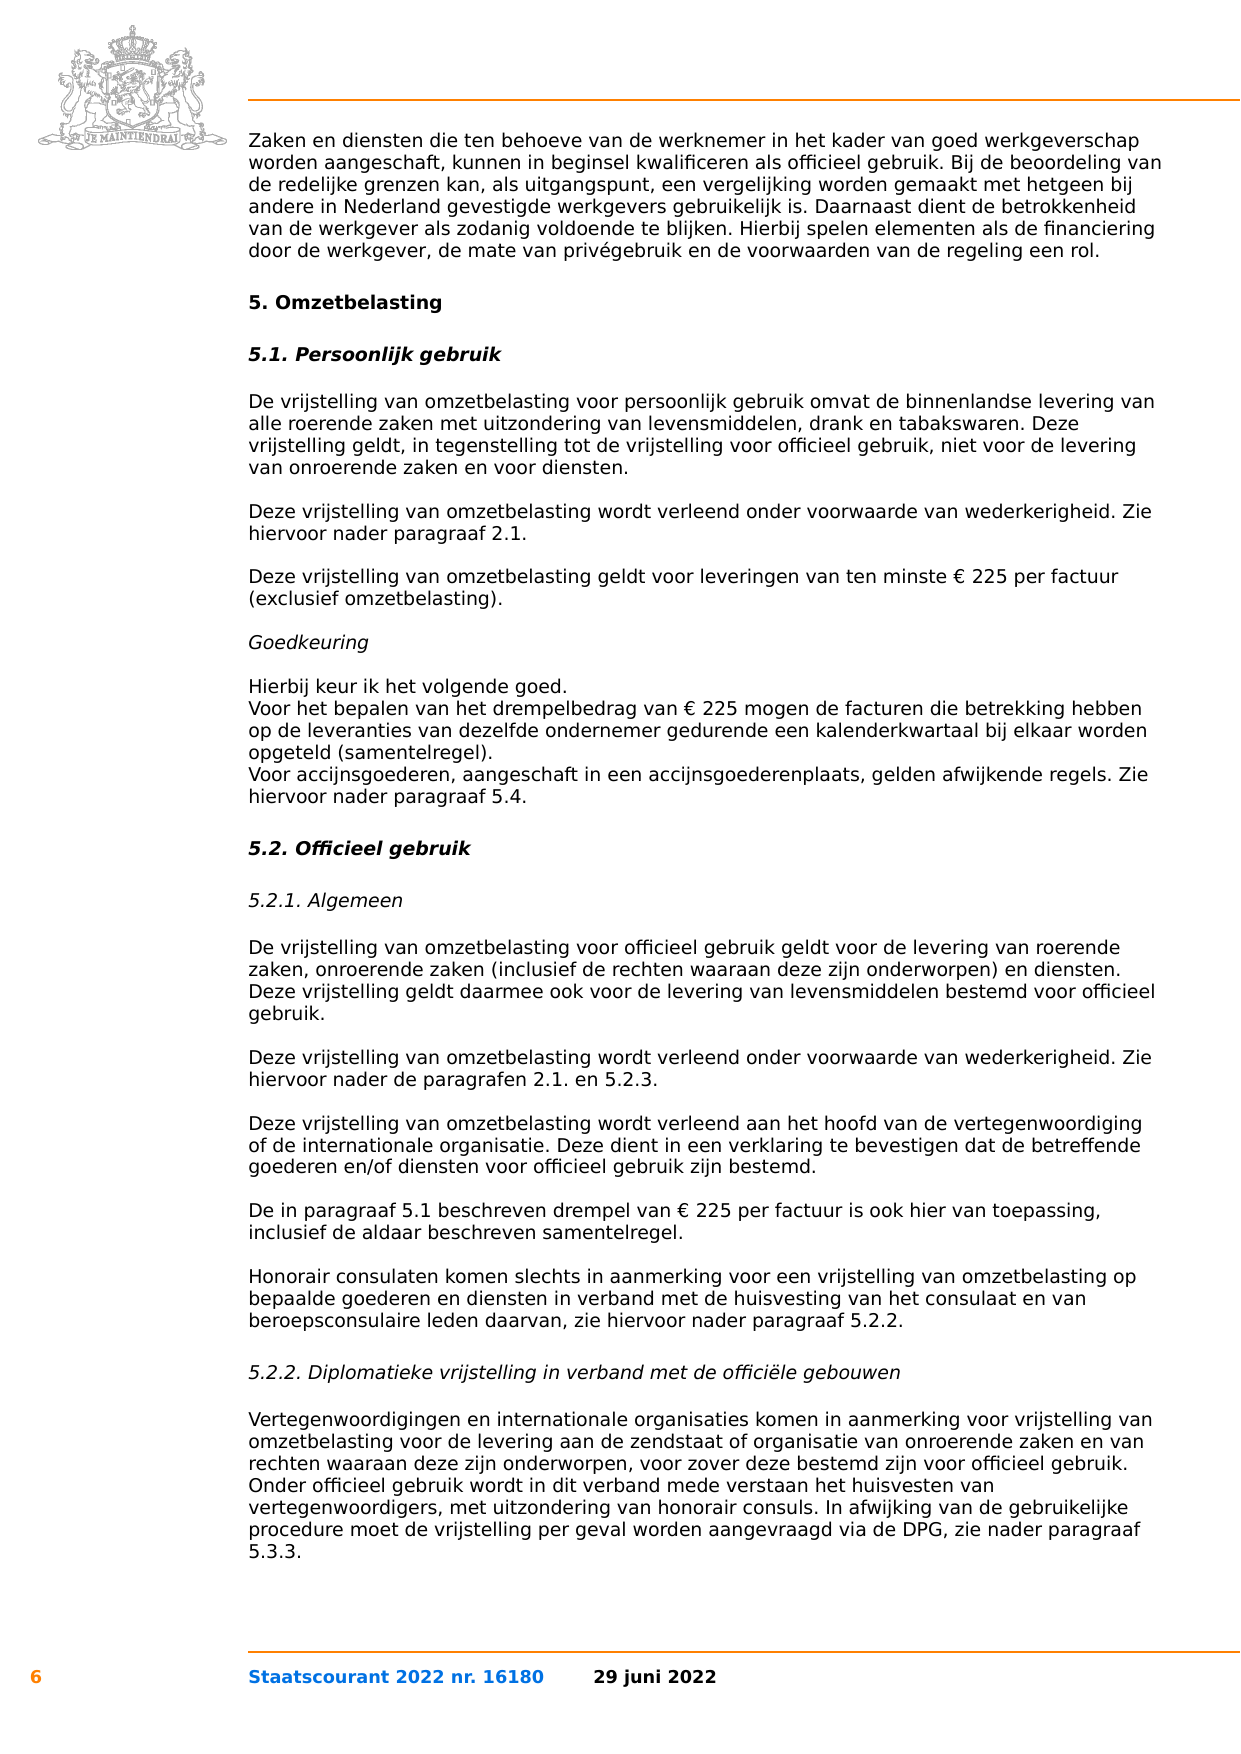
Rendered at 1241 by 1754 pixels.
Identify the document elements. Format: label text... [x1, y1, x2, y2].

subtitle 5.2.2. Diplomatieke vrijstelling in verband met de officiële gebouwen [248, 1362, 1163, 1384]
picture [38, 25, 227, 150]
subtitle 5. Omzetbelasting [248, 292, 1163, 314]
text Honorair consulaten komen slechts in aanmerking voor een vrijstelling van omzetbelasting op bepaalde goederen en diensten in verband met de huisvesting van het consulaat en van beroepsconsulaire leden daarvan, zie hiervoor nader paragraaf 5.2.2. [248, 1266, 1163, 1332]
text De in paragraaf 5.1 beschreven drempel van € 225 per factuur is ook hier van toepassing, inclusief de aldaar beschreven samentelregel. [248, 1200, 1163, 1244]
text Deze vrijstelling van omzetbelasting geldt voor leveringen van ten minste € 225 per factuur (exclusief omzetbelasting). [248, 566, 1163, 610]
subtitle 5.2.1. Algemeen [248, 890, 1163, 912]
text Hierbij keur ik het volgende goed. [248, 676, 1163, 698]
text Zaken en diensten die ten behoeve van de werknemer in het kader van goed werkgeverschap worden aangeschaft, kunnen in beginsel kwalificeren als officieel gebruik. Bij de beoordeling van de redelijke grenzen kan, als uitgangspunt, een vergelijking worden gemaakt met hetgeen bij andere in Nederland gevestigde werkgevers gebruikelijk is. Daarnaast dient de betrokkenheid van de werkgever als zodanig voldoende te blijken. Hierbij spelen elementen als de financiering door de werkgever, de mate van privégebruik en de voorwaarden van de regeling een rol. [248, 130, 1163, 262]
text Voor accijnsgoederen, aangeschaft in een accijnsgoederenplaats, gelden afwijkende regels. Zie hiervoor nader paragraaf 5.4. [248, 764, 1163, 808]
text Deze vrijstelling van omzetbelasting wordt verleend onder voorwaarde van wederkerigheid. Zie hiervoor nader paragraaf 2.1. [248, 501, 1163, 544]
subtitle 5.2. Officieel gebruik [248, 838, 1163, 860]
text Deze vrijstelling van omzetbelasting wordt verleend aan het hoofd van de vertegenwoordiging of de internationale organisatie. Deze dient in een verklaring te bevestigen dat de betreffende goederen en/of diensten voor officieel gebruik zijn bestemd. [248, 1112, 1163, 1178]
subtitle 5.1. Persoonlijk gebruik [248, 344, 1163, 366]
subtitle Goedkeuring [248, 632, 1163, 654]
text Voor het bepalen van het drempelbedrag van € 225 mogen de facturen die betrekking hebben op de leveranties van dezelfde ondernemer gedurende een kalenderkwartaal bij elkaar worden opgeteld (samentelregel). [248, 698, 1163, 764]
text Deze vrijstelling van omzetbelasting wordt verleend onder voorwaarde van wederkerigheid. Zie hiervoor nader de paragrafen 2.1. en 5.2.3. [248, 1047, 1163, 1091]
text De vrijstelling van omzetbelasting voor persoonlijk gebruik omvat de binnenlandse levering van alle roerende zaken met uitzondering van levensmiddelen, drank en tabakswaren. Deze vrijstelling geldt, in tegenstelling tot de vrijstelling voor officieel gebruik, niet voor de levering van onroerende zaken en voor diensten. [248, 391, 1163, 479]
text Vertegenwoordigingen en internationale organisaties komen in aanmerking voor vrijstelling van omzetbelasting voor de levering aan de zendstaat of organisatie van onroerende zaken en van rechten waaraan deze zijn onderworpen, voor zover deze bestemd zijn voor officieel gebruik. Onder officieel gebruik wordt in dit verband mede verstaan het huisvesten van vertegenwoordigers, met uitzondering van honorair consuls. In afwijking van de gebruikelijke procedure moet de vrijstelling per geval worden aangevraagd via de DPG, zie nader paragraaf 5.3.3. [248, 1409, 1163, 1563]
text De vrijstelling van omzetbelasting voor officieel gebruik geldt voor de levering van roerende zaken, onroerende zaken (inclusief de rechten waaraan deze zijn onderworpen) en diensten. Deze vrijstelling geldt daarmee ook voor de levering van levensmiddelen bestemd voor officieel gebruik. [248, 937, 1163, 1025]
